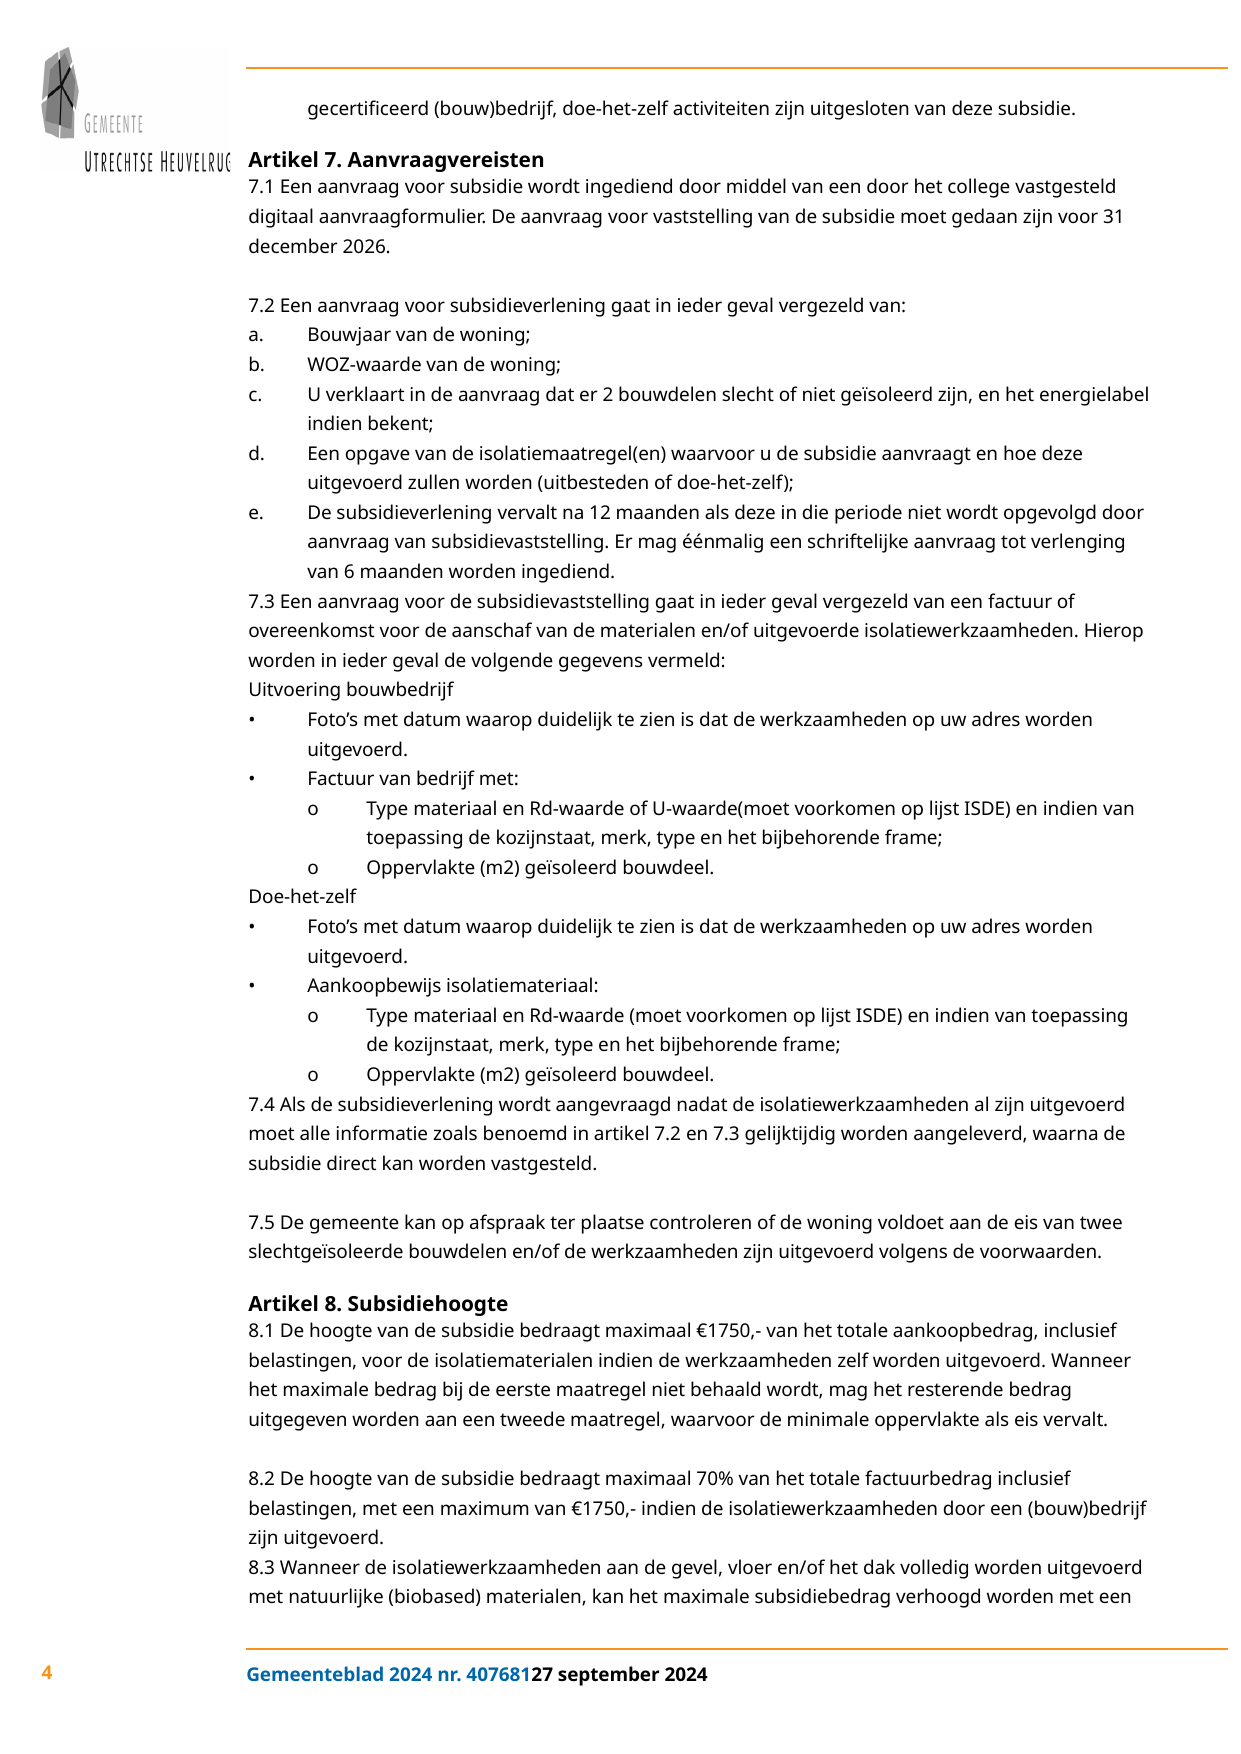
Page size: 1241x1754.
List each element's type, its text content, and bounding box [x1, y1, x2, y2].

list U verklaart in de aanvraag dat er 2 bouwdelen slecht of niet geïsoleerd zijn, en het energielabel indien bekent; [248, 381, 1152, 436]
list Een opgave van de isolatiemaatregel(en) waarvoor u de subsidie aanvraagt en hoe deze uitgevoerd zullen worden (uitbesteden of doe-het-zelf); [248, 440, 1152, 495]
text Artikel 7. Aanvraagvereisten [248, 145, 1152, 174]
list Foto’s met datum waarop duidelijk te zien is dat de werkzaamheden op uw adres worden uitgevoerd. [248, 706, 1152, 761]
list Factuur van bedrijf met: [248, 765, 1152, 791]
text 8.1 De hoogte van de subsidie bedraagt maximaal €1750,- van het totale aankoopbedrag, inclusief belastingen, voor de isolatiematerialen indien de werkzaamheden zelf worden uitgevoerd. Wanneer het maximale bedrag bij de eerste maatregel niet behaald wordt, mag het resterende bedrag uitgegeven worden aan een tweede maatregel, waarvoor de minimale oppervlakte als eis vervalt. [248, 1317, 1152, 1432]
list Foto’s met datum waarop duidelijk te zien is dat de werkzaamheden op uw adres worden uitgevoerd. [248, 913, 1152, 968]
text 7.2 Een aanvraag voor subsidieverlening gaat in ieder geval vergezeld van: [248, 292, 1152, 318]
list De subsidieverlening vervalt na 12 maanden als deze in die periode niet wordt opgevolgd door aanvraag van subsidievaststelling. Er mag éénmalig een schriftelijke aanvraag tot verlenging van 6 maanden worden ingediend. [248, 499, 1152, 584]
text 8.2 De hoogte van de subsidie bedraagt maximaal 70% van het totale factuurbedrag inclusief belastingen, met een maximum van €1750,- indien de isolatiewerkzaamheden door een (bouw)bedrijf zijn uitgevoerd. [248, 1465, 1152, 1550]
text 7.1 Een aanvraag voor subsidie wordt ingediend door middel van een door het college vastgesteld digitaal aanvraagformulier. De aanvraag voor vaststelling van de subsidie moet gedaan zijn voor 31 december 2026. [248, 174, 1152, 258]
text Artikel 8. Subsidiehoogte [248, 1289, 1152, 1317]
text 8.3 Wanneer de isolatiewerkzaamheden aan de gevel, vloer en/of het dak volledig worden uitgevoerd met natuurlijke (biobased) materialen, kan het maximale subsidiebedrag verhoogd worden met een [248, 1554, 1152, 1609]
list Bouwjaar van de woning; [248, 322, 1152, 347]
list WOZ-waarde van de woning; [248, 351, 1152, 377]
list Type materiaal en Rd-waarde of U-waarde(moet voorkomen op lijst ISDE) en indien van toepassing de kozijnstaat, merk, type en het bijbehorende frame; [307, 795, 1152, 850]
list gecertificeerd (bouw)bedrijf, doe-het-zelf activiteiten zijn uitgesloten van deze subsidie. [248, 95, 1152, 121]
list Oppervlakte (m2) geïsoleerd bouwdeel. [307, 854, 1152, 880]
list Aankoopbewijs isolatiemateriaal: [248, 972, 1152, 998]
text Uitvoering bouwbedrijf [248, 677, 1152, 702]
text 7.5 De gemeente kan op afspraak ter plaatse controleren of de woning voldoet aan de eis van twee slechtgeïsoleerde bouwdelen en/of de werkzaamheden zijn uitgevoerd volgens de voorwaarden. [248, 1209, 1152, 1264]
list Oppervlakte (m2) geïsoleerd bouwdeel. [307, 1061, 1152, 1087]
list Type materiaal en Rd-waarde (moet voorkomen op lijst ISDE) en indien van toepassing de kozijnstaat, merk, type en het bijbehorende frame; [307, 1002, 1152, 1057]
text 7.4 Als de subsidieverlening wordt aangevraagd nadat de isolatiewerkzaamheden al zijn uitgevoerd moet alle informatie zoals benoemd in artikel 7.2 en 7.3 gelijktijdig worden aangeleverd, waarna de subsidie direct kan worden vastgesteld. [248, 1091, 1152, 1176]
text 7.3 Een aanvraag voor de subsidievaststelling gaat in ieder geval vergezeld van een factuur of overeenkomst voor de aanschaf van de materialen en/of uitgevoerde isolatiewerkzaamheden. Hierop worden in ieder geval de volgende gegevens vermeld: [248, 588, 1152, 673]
picture [41, 47, 231, 172]
text Doe-het-zelf [248, 884, 1152, 909]
